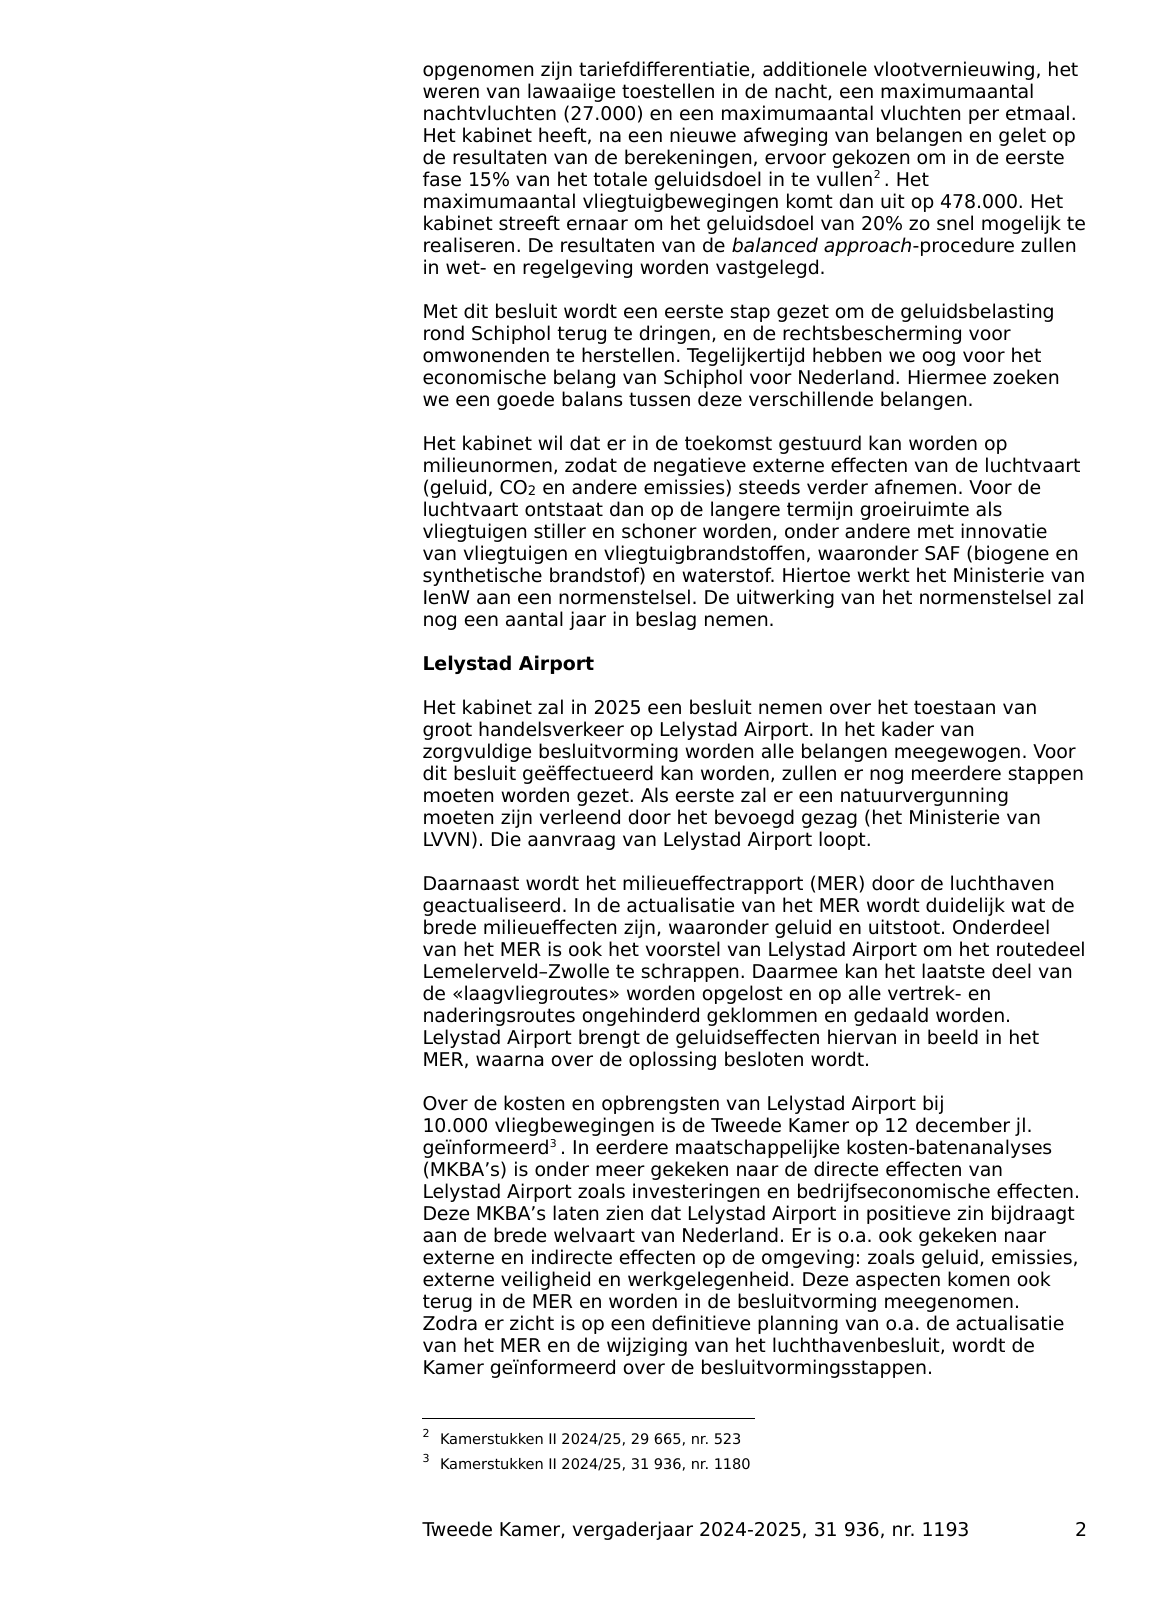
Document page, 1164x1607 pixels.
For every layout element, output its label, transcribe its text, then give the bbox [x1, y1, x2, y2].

text opgenomen zijn tariefdifferentiatie, additionele vlootvernieuwing, het weren van lawaaiige toestellen in de nacht, een maximumaantal nachtvluchten (27.000) en een maximumaantal vluchten per etmaal. [422, 59, 1087, 125]
text Het kabinet zal in 2025 een besluit nemen over het toestaan van groot handelsverkeer op Lelystad Airport. In het kader van zorgvuldige besluitvorming worden alle belangen meegewogen. Voor dit besluit geëffectueerd kan worden, zullen er nog meerdere stappen moeten worden gezet. Als eerste zal er een natuurvergunning moeten zijn verleend door het bevoegd gezag (het Ministerie van LVVN). Die aanvraag van Lelystad Airport loopt. [422, 697, 1087, 851]
text Kamerstukken II 2024/25, 29 665, nr. 523 [422, 1427, 1087, 1449]
text Kamerstukken II 2024/25, 31 936, nr. 1180 [422, 1452, 1087, 1474]
text Zodra er zicht is op een definitieve planning van o.a. de actualisatie van het MER en de wijziging van het luchthavenbesluit, wordt de Kamer geïnformeerd over de besluitvormingsstappen. [422, 1313, 1087, 1379]
subtitle Lelystad Airport [422, 653, 1087, 675]
text Het kabinet heeft, na een nieuwe afweging van belangen en gelet op de resultaten van de berekeningen, ervoor gekozen om in de eerste fase 15% van het totale geluidsdoel in te vullen. Het maximumaantal vliegtuigbewegingen komt dan uit op 478.000. Het kabinet streeft ernaar om het geluidsdoel van 20% zo snel mogelijk te realiseren. De resultaten van de balanced approach-procedure zullen in wet- en regelgeving worden vastgelegd. [422, 125, 1087, 279]
text Met dit besluit wordt een eerste stap gezet om de geluidsbelasting rond Schiphol terug te dringen, en de rechtsbescherming voor omwonenden te herstellen. Tegelijkertijd hebben we oog voor het economische belang van Schiphol voor Nederland. Hiermee zoeken we een goede balans tussen deze verschillende belangen. [422, 301, 1087, 411]
text Over de kosten en opbrengsten van Lelystad Airport bij 10.000 vliegbewegingen is de Tweede Kamer op 12 december jl. geïnformeerd. In eerdere maatschappelijke kosten-batenanalyses (MKBA’s) is onder meer gekeken naar de directe effecten van Lelystad Airport zoals investeringen en bedrijfseconomische effecten. Deze MKBA’s laten zien dat Lelystad Airport in positieve zin bijdraagt aan de brede welvaart van Nederland. Er is o.a. ook gekeken naar externe en indirecte effecten op de omgeving: zoals geluid, emissies, externe veiligheid en werkgelegenheid. Deze aspecten komen ook terug in de MER en worden in de besluitvorming meegenomen. [422, 1093, 1087, 1313]
text Het kabinet wil dat er in de toekomst gestuurd kan worden op milieunormen, zodat de negatieve externe effecten van de luchtvaart (geluid, CO2 en andere emissies) steeds verder afnemen. Voor de luchtvaart ontstaat dan op de langere termijn groeiruimte als vliegtuigen stiller en schoner worden, onder andere met innovatie van vliegtuigen en vliegtuigbrandstoffen, waaronder SAF (biogene en synthetische brandstof) en waterstof. Hiertoe werkt het Ministerie van IenW aan een normenstelsel. De uitwerking van het normenstelsel zal nog een aantal jaar in beslag nemen. [422, 433, 1087, 631]
text Daarnaast wordt het milieueffectrapport (MER) door de luchthaven geactualiseerd. In de actualisatie van het MER wordt duidelijk wat de brede milieueffecten zijn, waaronder geluid en uitstoot. Onderdeel van het MER is ook het voorstel van Lelystad Airport om het routedeel Lemelerveld–Zwolle te schrappen. Daarmee kan het laatste deel van de «laagvliegroutes» worden opgelost en op alle vertrek- en naderingsroutes ongehinderd geklommen en gedaald worden. Lelystad Airport brengt de geluidseffecten hiervan in beeld in het MER, waarna over de oplossing besloten wordt. [422, 873, 1087, 1071]
